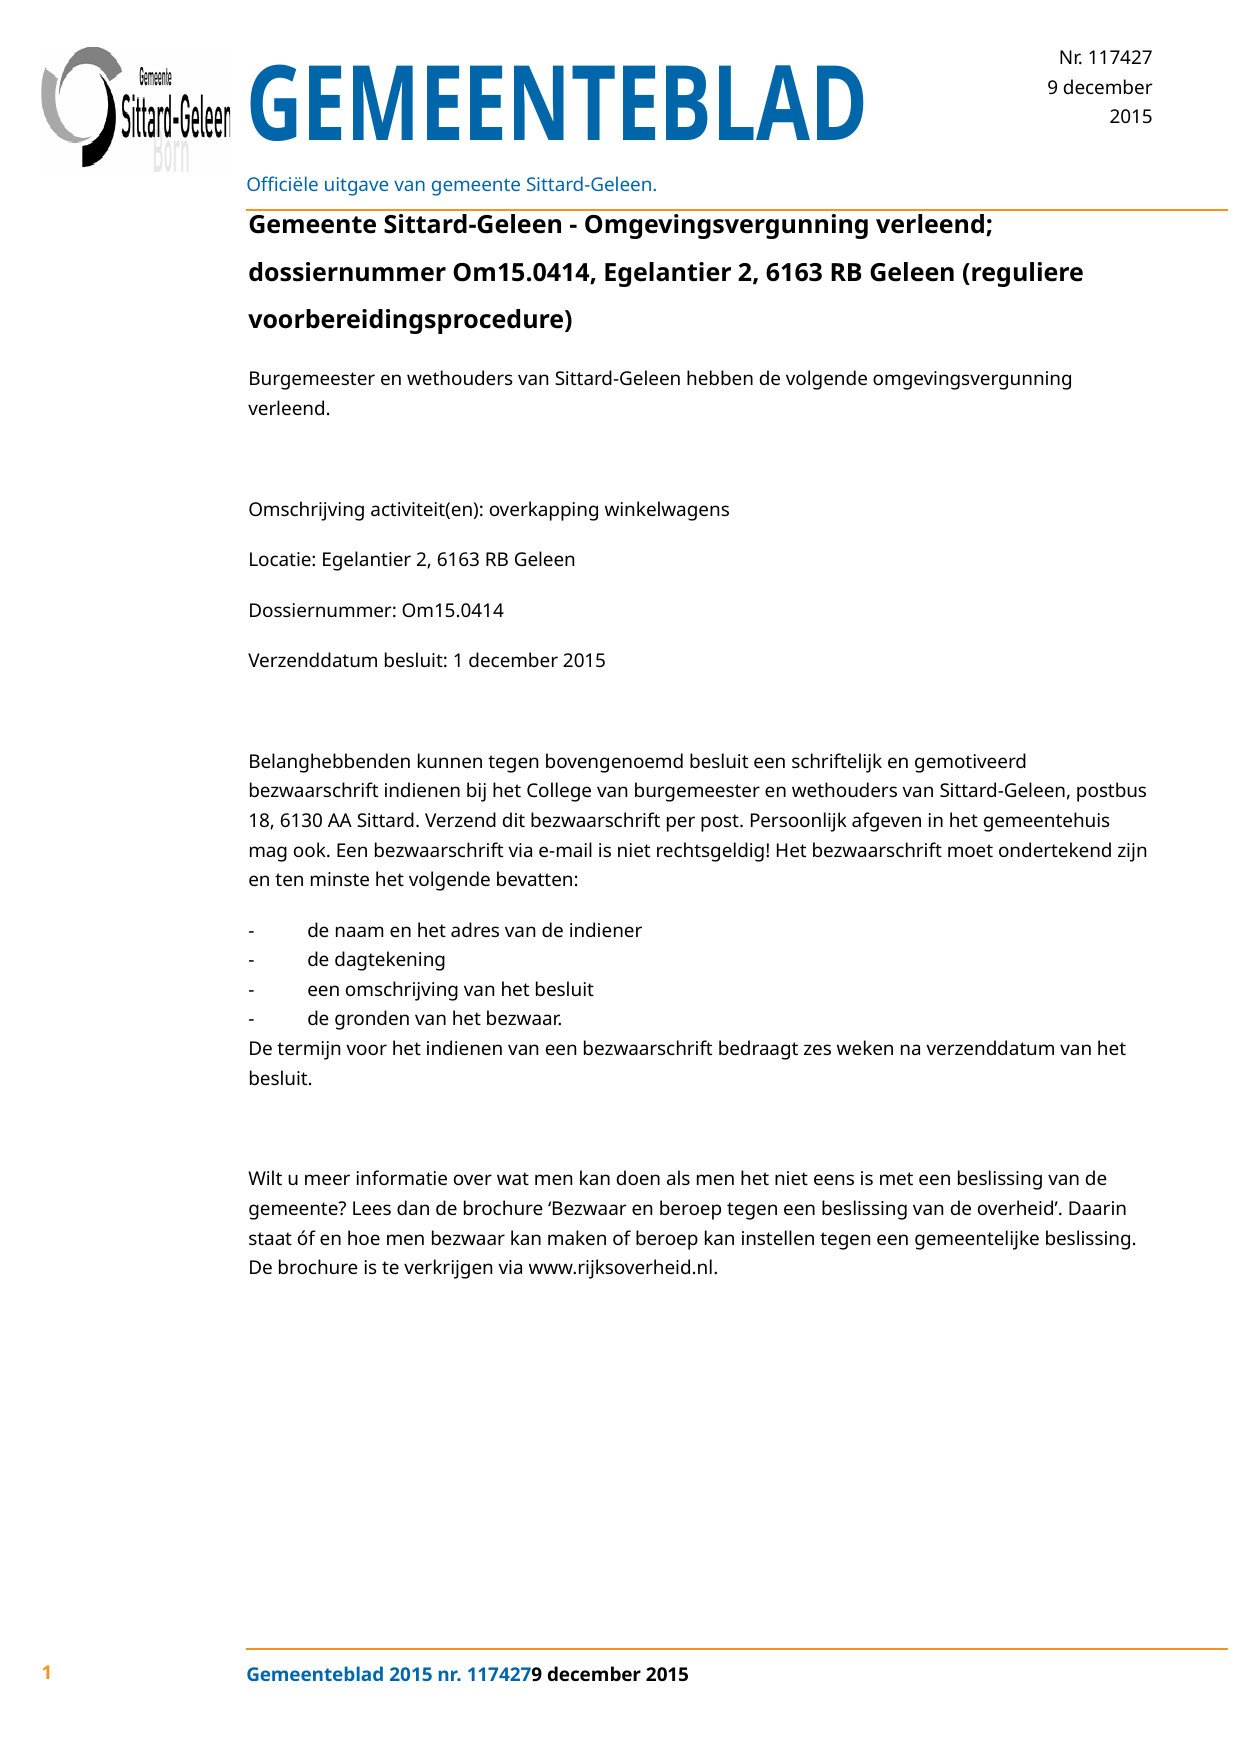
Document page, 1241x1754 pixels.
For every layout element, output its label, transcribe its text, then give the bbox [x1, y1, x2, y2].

text Verzenddatum besluit: 1 december 2015 [248, 647, 1152, 673]
text Wilt u meer informatie over wat men kan doen als men het niet eens is met een beslissing van de gemeente? Lees dan de brochure ‘Bezwaar en beroep tegen een beslissing van de overheid’. Daarin staat óf en hoe men bezwaar kan maken of beroep kan instellen tegen een gemeentelijke beslissing. De brochure is te verkrijgen via www.rijksoverheid.nl. [248, 1166, 1152, 1280]
list de dagtekening [248, 946, 1152, 972]
text Omschrijving activiteit(en): overkapping winkelwagens [248, 496, 1152, 522]
text Dossiernummer: Om15.0414 [248, 597, 1152, 622]
text Burgemeester en wethouders van Sittard-Geleen hebben de volgende omgevingsvergunning verleend. [248, 366, 1152, 421]
text Locatie: Egelantier 2, 6163 RB Geleen [248, 546, 1152, 572]
picture [41, 47, 231, 172]
list de naam en het adres van de indiener [248, 917, 1152, 942]
text De termijn voor het indienen van een bezwaarschrift bedraagt zes weken na verzenddatum van het besluit. [248, 1035, 1152, 1090]
text Belanghebbenden kunnen tegen bovengenoemd besluit een schriftelijk en gemotiveerd bezwaarschrift indienen bij het College van burgemeester en wethouders van Sittard-Geleen, postbus 18, 6130 AA Sittard. Verzend dit bezwaarschrift per post. Persoonlijk afgeven in het gemeentehuis mag ook. Een bezwaarschrift via e-mail is niet rechtsgeldig! Het bezwaarschrift moet ondertekend zijn en ten minste het volgende bevatten: [248, 748, 1152, 892]
list de gronden van het bezwaar. [248, 1006, 1152, 1031]
list een omschrijving van het besluit [248, 976, 1152, 1002]
text Gemeente Sittard-Geleen - Omgevingsvergunning verleend; dossiernummer Om15.0414, Egelantier 2, 6163 RB Geleen (reguliere voorbereidingsprocedure) [248, 211, 1152, 336]
